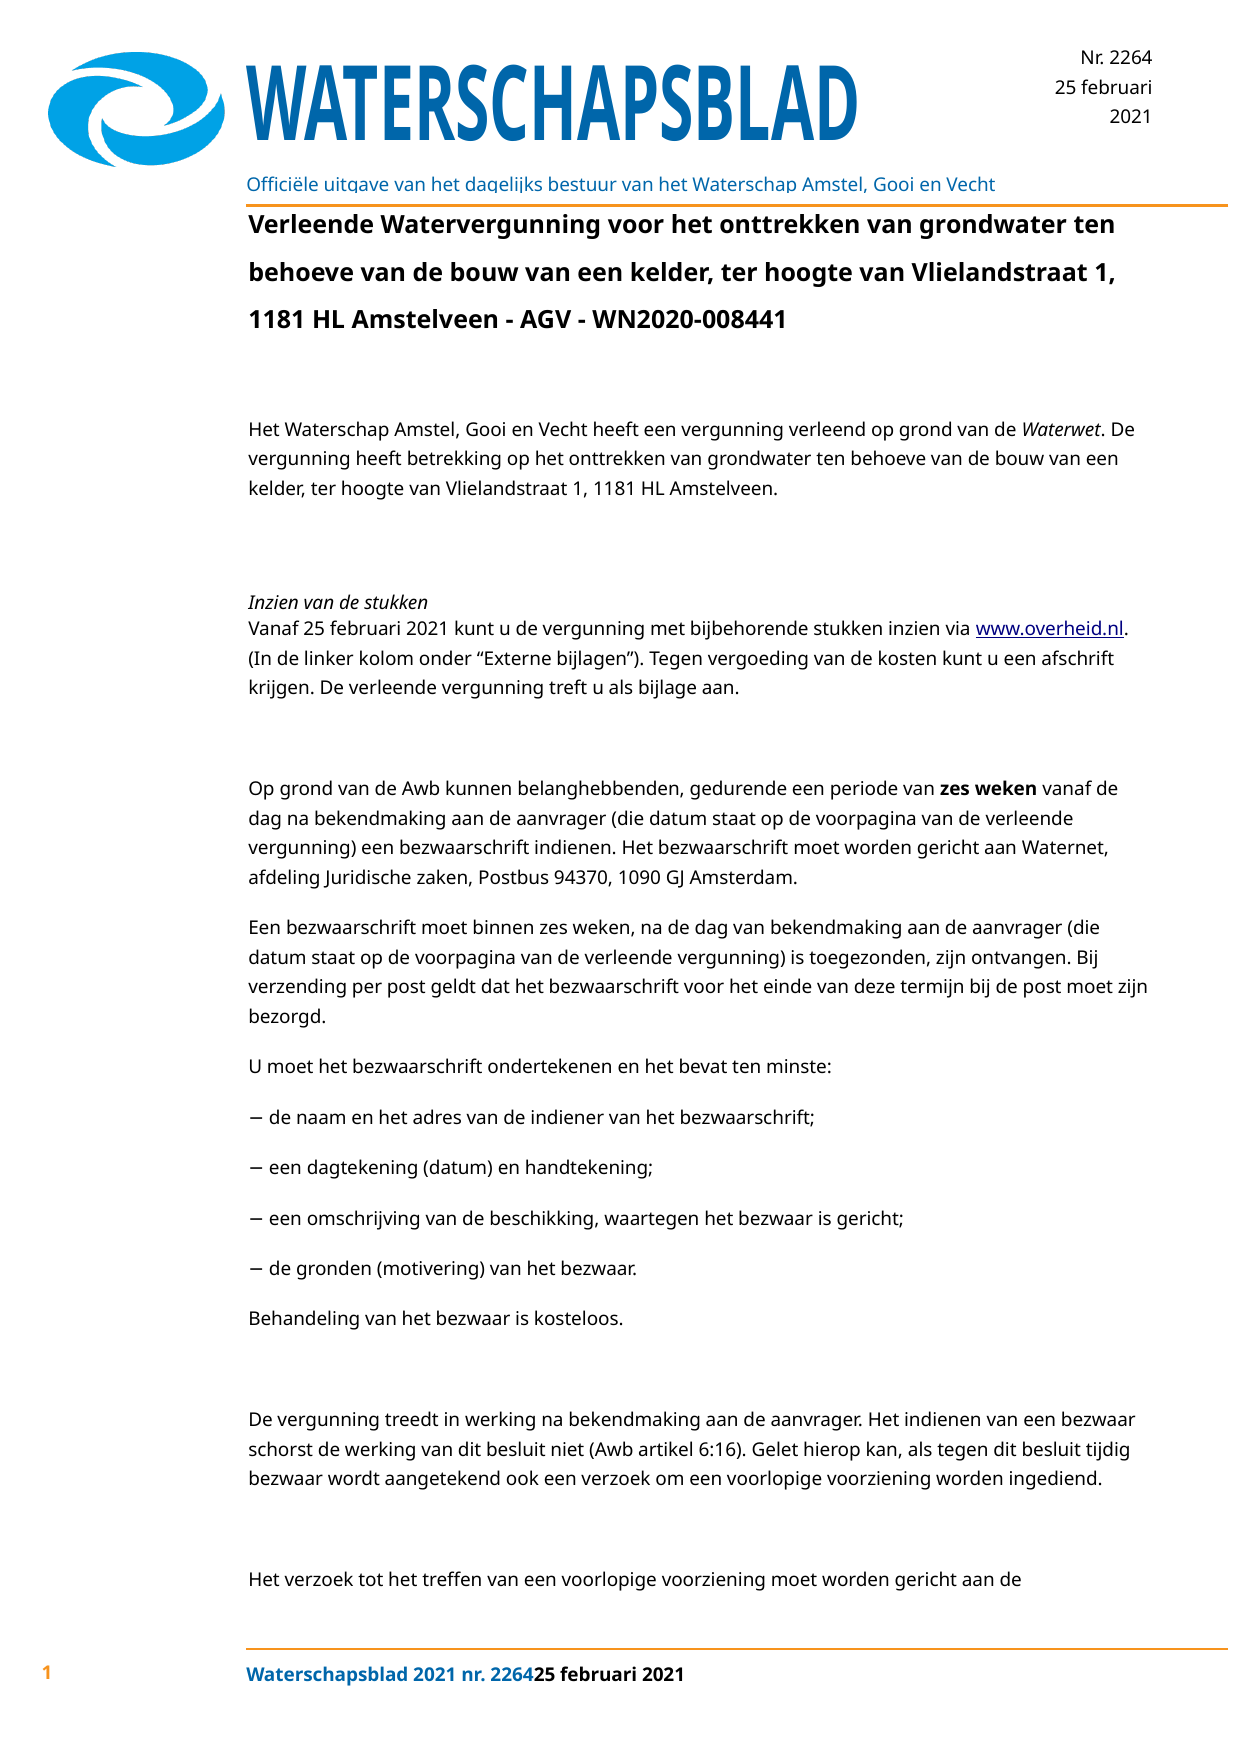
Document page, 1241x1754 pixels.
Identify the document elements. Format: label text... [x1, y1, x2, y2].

text U moet het bezwaarschrift ondertekenen en het bevat ten minste: [248, 1053, 1152, 1079]
text Verleende Watervergunning voor het onttrekken van grondwater ten behoeve van de bouw van een kelder, ter hoogte van Vlielandstraat 1, 1181 HL Amstelveen - AGV - WN2020-008441 [248, 207, 1152, 336]
text Behandeling van het bezwaar is kosteloos. [248, 1306, 1152, 1331]
text − de naam en het adres van de indiener van het bezwaarschrift; [248, 1104, 1152, 1130]
text Een bezwaarschrift moet binnen zes weken, na de dag van bekendmaking aan de aanvrager (die datum staat op de voorpagina van de verleende vergunning) is toegezonden, zijn ontvangen. Bij verzending per post geldt dat het bezwaarschrift voor het einde van deze termijn bij de post moet zijn bezorgd. [248, 914, 1152, 1029]
text Het Waterschap Amstel, Gooi en Vecht heeft een vergunning verleend op grond van de Waterwet. De vergunning heeft betrekking op het onttrekken van grondwater ten behoeve van de bouw van een kelder, ter hoogte van Vlielandstraat 1, 1181 HL Amstelveen. [248, 416, 1152, 501]
picture [41, 47, 231, 172]
text − een dagtekening (datum) en handtekening; [248, 1154, 1152, 1180]
text De vergunning treedt in werking na bekendmaking aan de aanvrager. Het indienen van een bezwaar schorst de werking van dit besluit niet (Awb artikel 6:16). Gelet hierop kan, als tegen dit besluit tijdig bezwaar wordt aangetekend ook een verzoek om een voorlopige voorziening worden ingediend. [248, 1406, 1152, 1491]
text − de gronden (motivering) van het bezwaar. [248, 1255, 1152, 1281]
text Inzien van de stukken [248, 589, 1152, 615]
text − een omschrijving van de beschikking, waartegen het bezwaar is gericht; [248, 1205, 1152, 1231]
text Op grond van de Awb kunnen belanghebbenden, gedurende een periode van zes weken vanaf de dag na bekendmaking aan de aanvrager (die datum staat op de voorpagina van de verleende vergunning) een bezwaarschrift indienen. Het bezwaarschrift moet worden gericht aan Waternet, afdeling Juridische zaken, Postbus 94370, 1090 GJ Amsterdam. [248, 775, 1152, 890]
text Vanaf 25 februari 2021 kunt u de vergunning met bijbehorende stukken inzien via www.overheid.nl. (In de linker kolom onder “Externe bijlagen”). Tegen vergoeding van de kosten kunt u een afschrift krijgen. De verleende vergunning treft u als bijlage aan. [248, 615, 1152, 700]
text Het verzoek tot het treffen van een voorlopige voorziening moet worden gericht aan de [248, 1566, 1152, 1592]
